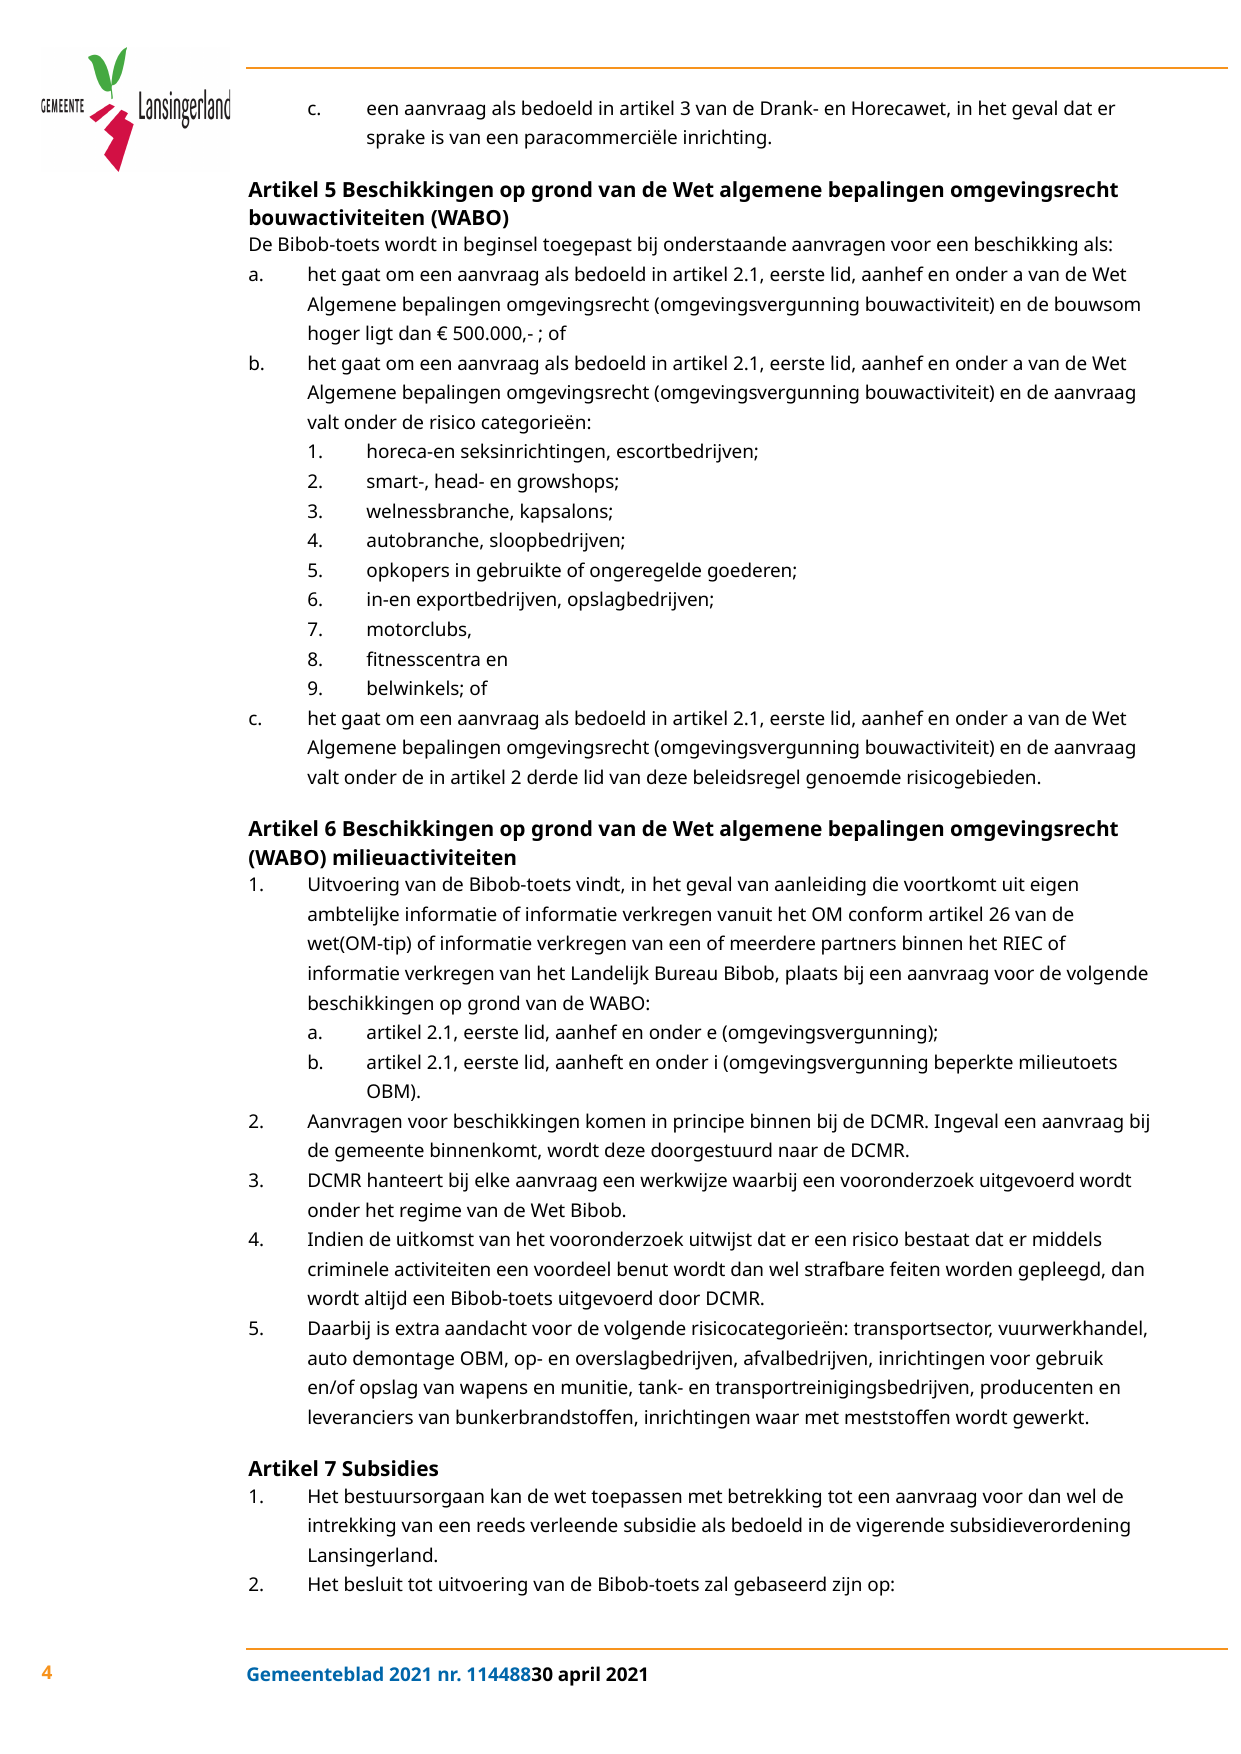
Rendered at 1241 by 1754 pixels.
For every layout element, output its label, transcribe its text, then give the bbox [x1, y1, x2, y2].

list Het besluit tot uitvoering van de Bibob-toets zal gebaseerd zijn op: [248, 1572, 1152, 1597]
list het gaat om een aanvraag als bedoeld in artikel 2.1, eerste lid, aanhef en onder a van de Wet Algemene bepalingen omgevingsrecht (omgevingsvergunning bouwactiviteit) en de bouwsom hoger ligt dan € 500.000,- ; of [248, 261, 1152, 346]
list Uitvoering van de Bibob-toets vindt, in het geval van aanleiding die voortkomt uit eigen ambtelijke informatie of informatie verkregen vanuit het OM conform artikel 26 van de wet(OM-tip) of informatie verkregen van een of meerdere partners binnen het RIEC of informatie verkregen van het Landelijk Bureau Bibob, plaats bij een aanvraag voor de volgende beschikkingen op grond van de WABO: [248, 871, 1152, 1016]
list het gaat om een aanvraag als bedoeld in artikel 2.1, eerste lid, aanhef en onder a van de Wet Algemene bepalingen omgevingsrecht (omgevingsvergunning bouwactiviteit) en de aanvraag valt onder de in artikel 2 derde lid van deze beleidsregel genoemde risicogebieden. [248, 705, 1152, 790]
list Daarbij is extra aandacht voor de volgende risicocategorieën: transportsector, vuurwerkhandel, auto demontage OBM, op- en overslagbedrijven, afvalbedrijven, inrichtingen voor gebruik en/of opslag van wapens en munitie, tank- en transportreinigingsbedrijven, producenten en leveranciers van bunkerbrandstoffen, inrichtingen waar met meststoffen wordt gewerkt. [248, 1315, 1152, 1430]
list opkopers in gebruikte of ongeregelde goederen; [307, 557, 1152, 583]
text De Bibob-toets wordt in beginsel toegepast bij onderstaande aanvragen voor een beschikking als: [248, 232, 1152, 257]
list artikel 2.1, eerste lid, aanheft en onder i (omgevingsvergunning beperkte milieutoets OBM). [307, 1049, 1152, 1104]
list motorclubs, [307, 616, 1152, 642]
text Artikel 7 Subsidies [248, 1454, 1152, 1483]
list Indien de uitkomst van het vooronderzoek uitwijst dat er een risico bestaat dat er middels criminele activiteiten een voordeel benut wordt dan wel strafbare feiten worden gepleegd, dan wordt altijd een Bibob-toets uitgevoerd door DCMR. [248, 1226, 1152, 1311]
picture [41, 47, 231, 172]
list welnessbranche, kapsalons; [307, 498, 1152, 524]
list Aanvragen voor beschikkingen komen in principe binnen bij de DCMR. Ingeval een aanvraag bij de gemeente binnenkomt, wordt deze doorgestuurd naar de DCMR. [248, 1108, 1152, 1163]
list Het bestuursorgaan kan de wet toepassen met betrekking tot een aanvraag voor dan wel de intrekking van een reeds verleende subsidie als bedoeld in de vigerende subsidieverordening Lansingerland. [248, 1483, 1152, 1568]
list smart-, head- en growshops; [307, 468, 1152, 494]
list artikel 2.1, eerste lid, aanhef en onder e (omgevingsvergunning); [307, 1019, 1152, 1045]
list autobranche, sloopbedrijven; [307, 527, 1152, 553]
list fitnesscentra en [307, 646, 1152, 672]
list horeca-en seksinrichtingen, escortbedrijven; [307, 439, 1152, 464]
list een aanvraag als bedoeld in artikel 3 van de Drank- en Horecawet, in het geval dat er sprake is van een paracommerciële inrichting. [307, 95, 1152, 150]
list in-en exportbedrijven, opslagbedrijven; [307, 587, 1152, 612]
list DCMR hanteert bij elke aanvraag een werkwijze waarbij een vooronderzoek uitgevoerd wordt onder het regime van de Wet Bibob. [248, 1167, 1152, 1223]
text Artikel 5 Beschikkingen op grond van de Wet algemene bepalingen omgevingsrecht bouwactiviteiten (WABO) [248, 175, 1152, 232]
text Artikel 6 Beschikkingen op grond van de Wet algemene bepalingen omgevingsrecht (WABO) milieuactiviteiten [248, 814, 1152, 871]
list het gaat om een aanvraag als bedoeld in artikel 2.1, eerste lid, aanhef en onder a van de Wet Algemene bepalingen omgevingsrecht (omgevingsvergunning bouwactiviteit) en de aanvraag valt onder de risico categorieën: [248, 350, 1152, 435]
list belwinkels; of [307, 675, 1152, 701]
